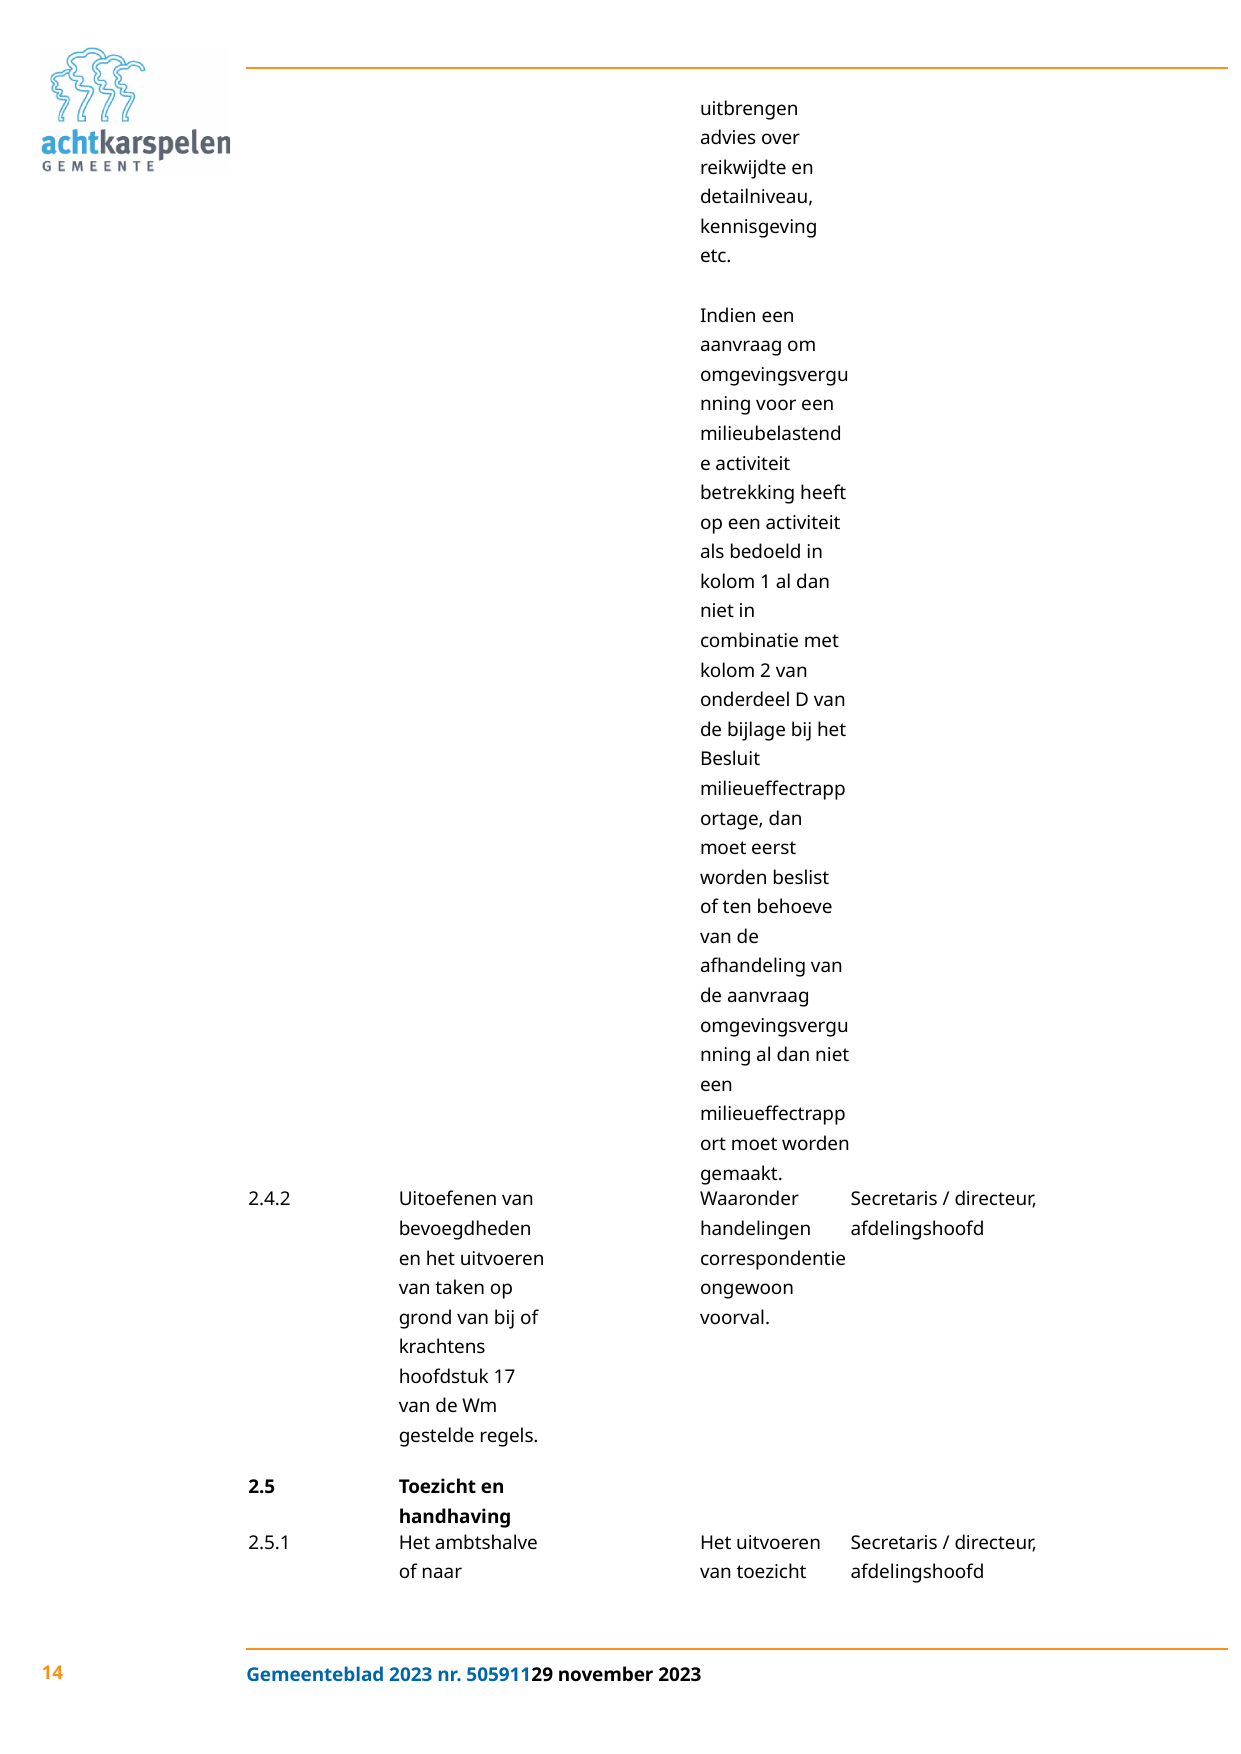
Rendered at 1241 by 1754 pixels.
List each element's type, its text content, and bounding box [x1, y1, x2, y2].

table_cell Secretaris / directeur, afdelingshoofd [850, 1529, 1152, 1584]
table_cell uitbrengen advies over reikwijdte en detailniveau, kennisgeving etc. Indien een aanvraag om omgevingsvergunning voor een milieubelastende activiteit betrekking heeft op een activiteit als bedoeld in kolom 1 al dan niet in combinatie met kolom 2 van onderdeel D van de bijlage bij het Besluit milieueffectrapportage, dan moet eerst worden beslist of ten behoeve van de afhandeling van de aanvraag omgevingsvergunning al dan niet een milieueffectrapport moet worden gemaakt. [700, 95, 850, 1186]
table_cell [549, 1474, 1152, 1529]
table_cell Waaronder handelingen correspondentie ongewoon voorval. [700, 1186, 850, 1448]
table_cell Het uitvoeren van toezicht [700, 1529, 850, 1584]
table_cell Toezicht en handhaving [399, 1474, 549, 1529]
table_cell [850, 95, 1152, 1186]
table_cell [549, 1529, 700, 1584]
table_cell [549, 95, 700, 1186]
table_cell Het ambtshalve of naar [399, 1529, 549, 1584]
table_cell [399, 95, 549, 1186]
picture [41, 47, 231, 172]
table_cell [248, 1448, 1152, 1474]
table_cell Uitoefenen van bevoegdheden en het uitvoeren van taken op grond van bij of krachtens hoofdstuk 17 van de Wm gestelde regels. [399, 1186, 549, 1448]
table_cell 2.5 [248, 1474, 398, 1529]
table_cell [248, 95, 398, 1186]
table_cell 2.4.2 [248, 1186, 398, 1448]
table_cell Secretaris / directeur, afdelingshoofd [850, 1186, 1152, 1448]
table_cell [549, 1186, 700, 1448]
table_cell 2.5.1 [248, 1529, 398, 1584]
